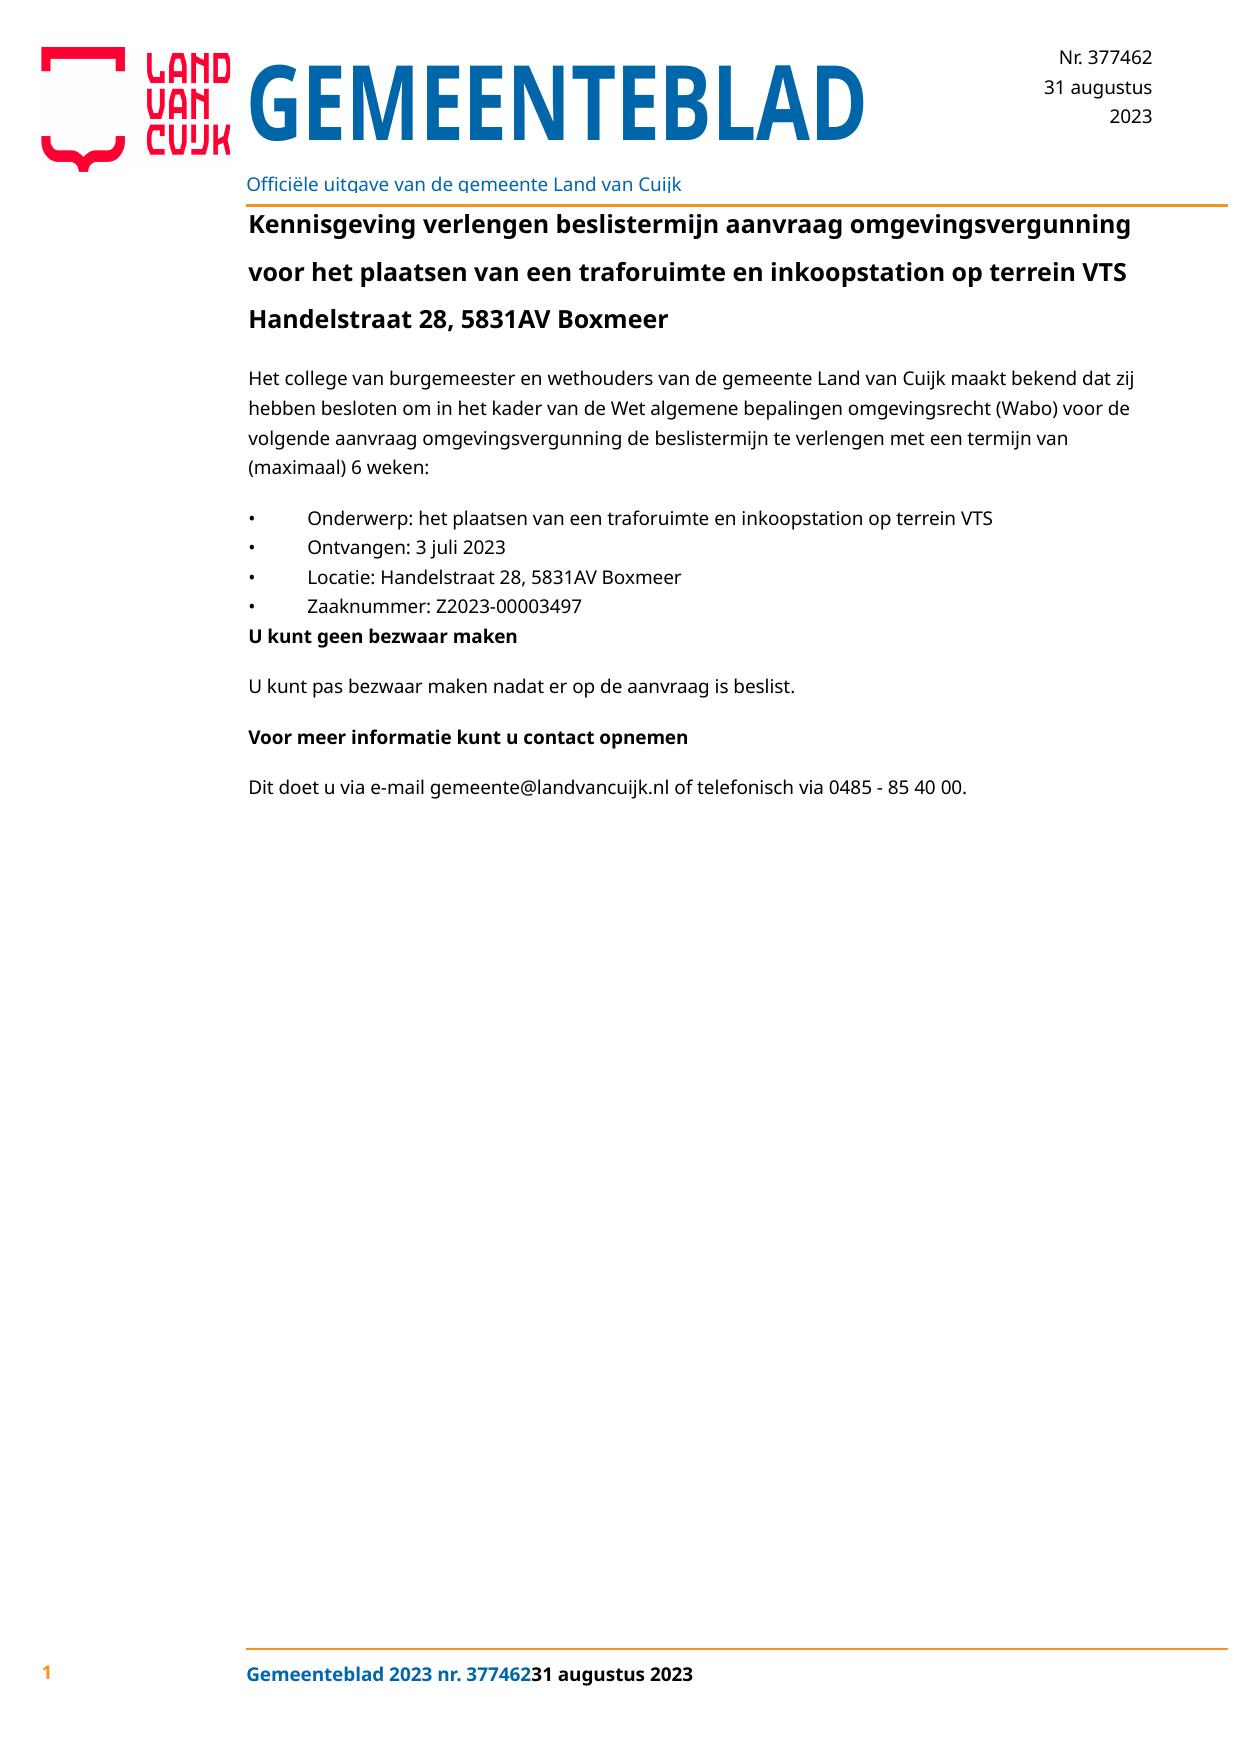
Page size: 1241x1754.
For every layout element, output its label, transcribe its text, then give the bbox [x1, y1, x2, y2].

text Dit doet u via e-mail gemeente@landvancuijk.nl of telefonisch via 0485 - 85 40 00. [248, 774, 1152, 800]
list Onderwerp: het plaatsen van een traforuimte en inkoopstation op terrein VTS [248, 505, 1152, 530]
text Kennisgeving verlengen beslistermijn aanvraag omgevingsvergunning voor het plaatsen van een traforuimte en inkoopstation op terrein VTS Handelstraat 28, 5831AV Boxmeer [248, 207, 1152, 336]
list Zaaknummer: Z2023-00003497 [248, 593, 1152, 619]
text Het college van burgemeester en wethouders van de gemeente Land van Cuijk maakt bekend dat zij hebben besloten om in het kader van de Wet algemene bepalingen omgevingsrecht (Wabo) voor de volgende aanvraag omgevingsvergunning de beslistermijn te verlengen met een termijn van (maximaal) 6 weken: [248, 366, 1152, 480]
list Ontvangen: 3 juli 2023 [248, 534, 1152, 560]
text U kunt geen bezwaar maken [248, 623, 1152, 649]
picture [41, 47, 231, 172]
text Voor meer informatie kunt u contact opnemen [248, 724, 1152, 749]
text U kunt pas bezwaar maken nadat er op de aanvraag is beslist. [248, 673, 1152, 699]
list Locatie: Handelstraat 28, 5831AV Boxmeer [248, 564, 1152, 589]
